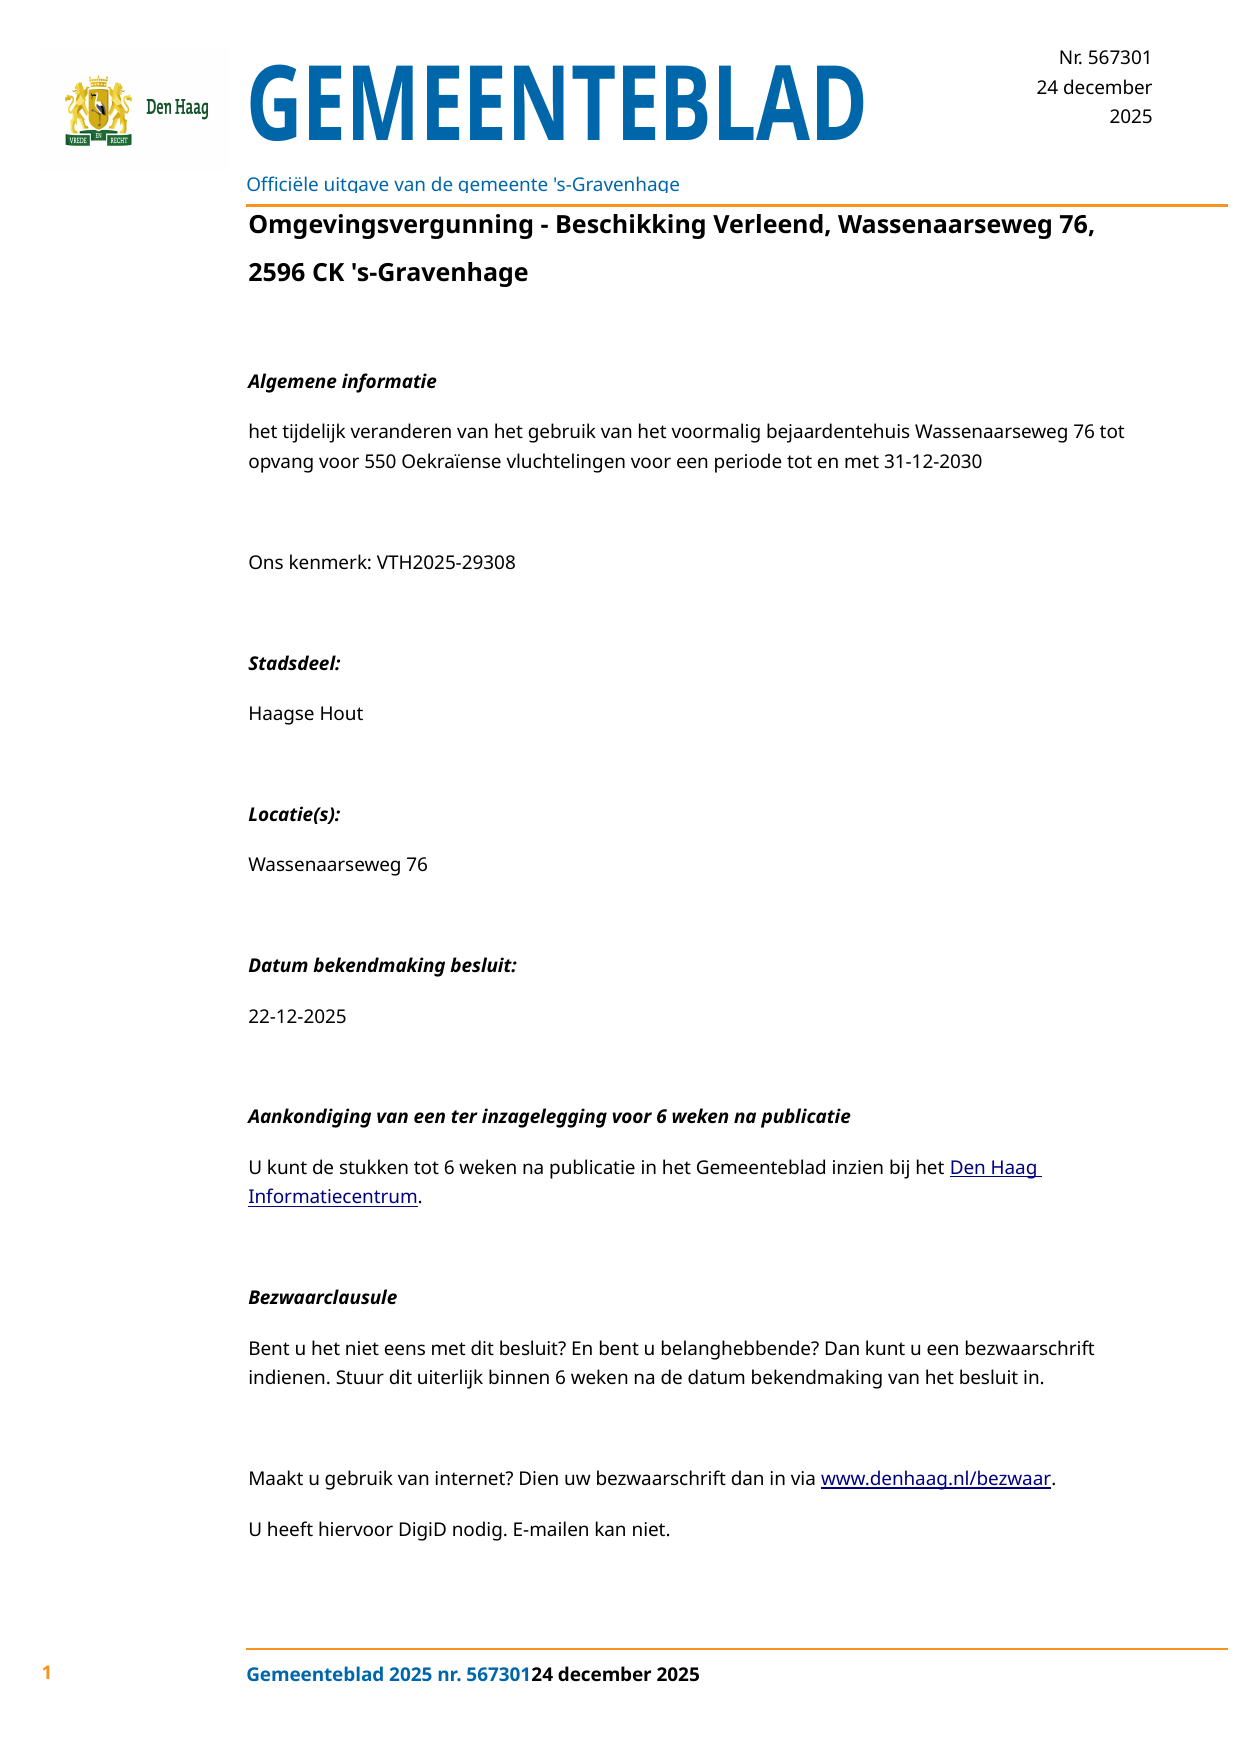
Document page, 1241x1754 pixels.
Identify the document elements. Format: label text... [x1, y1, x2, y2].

text Stadsdeel: [248, 650, 1152, 676]
text Algemene informatie [248, 368, 1152, 394]
text Datum bekendmaking besluit: [248, 952, 1152, 978]
text Ons kenmerk: VTH2025-29308 [248, 549, 1152, 575]
text Locatie(s): [248, 801, 1152, 827]
text Bezwaarclausule [248, 1284, 1152, 1310]
text Aankondiging van een ter inzagelegging voor 6 weken na publicatie [248, 1104, 1152, 1129]
text Haagse Hout [248, 700, 1152, 726]
text Bent u het niet eens met dit besluit? En bent u belanghebbende? Dan kunt u een bezwaarschrift indienen. Stuur dit uiterlijk binnen 6 weken na de datum bekendmaking van het besluit in. [248, 1335, 1152, 1390]
text Maakt u gebruik van internet? Dien uw bezwaarschrift dan in via www.denhaag.nl/bezwaar. [248, 1465, 1152, 1491]
picture [41, 47, 231, 172]
text U kunt de stukken tot 6 weken na publicatie in het Gemeenteblad inzien bij het Den Haag Informatiecentrum. [248, 1154, 1152, 1209]
text U heeft hiervoor DigiD nodig. E-mailen kan niet. [248, 1516, 1152, 1542]
text 22-12-2025 [248, 1003, 1152, 1029]
text Wassenaarseweg 76 [248, 852, 1152, 877]
text Omgevingsvergunning - Beschikking Verleend, Wassenaarseweg 76, 2596 CK 's-Gravenhage [248, 207, 1152, 288]
text het tijdelijk veranderen van het gebruik van het voormalig bejaardentehuis Wassenaarseweg 76 tot opvang voor 550 Oekraïense vluchtelingen voor een periode tot en met 31-12-2030 [248, 419, 1152, 474]
